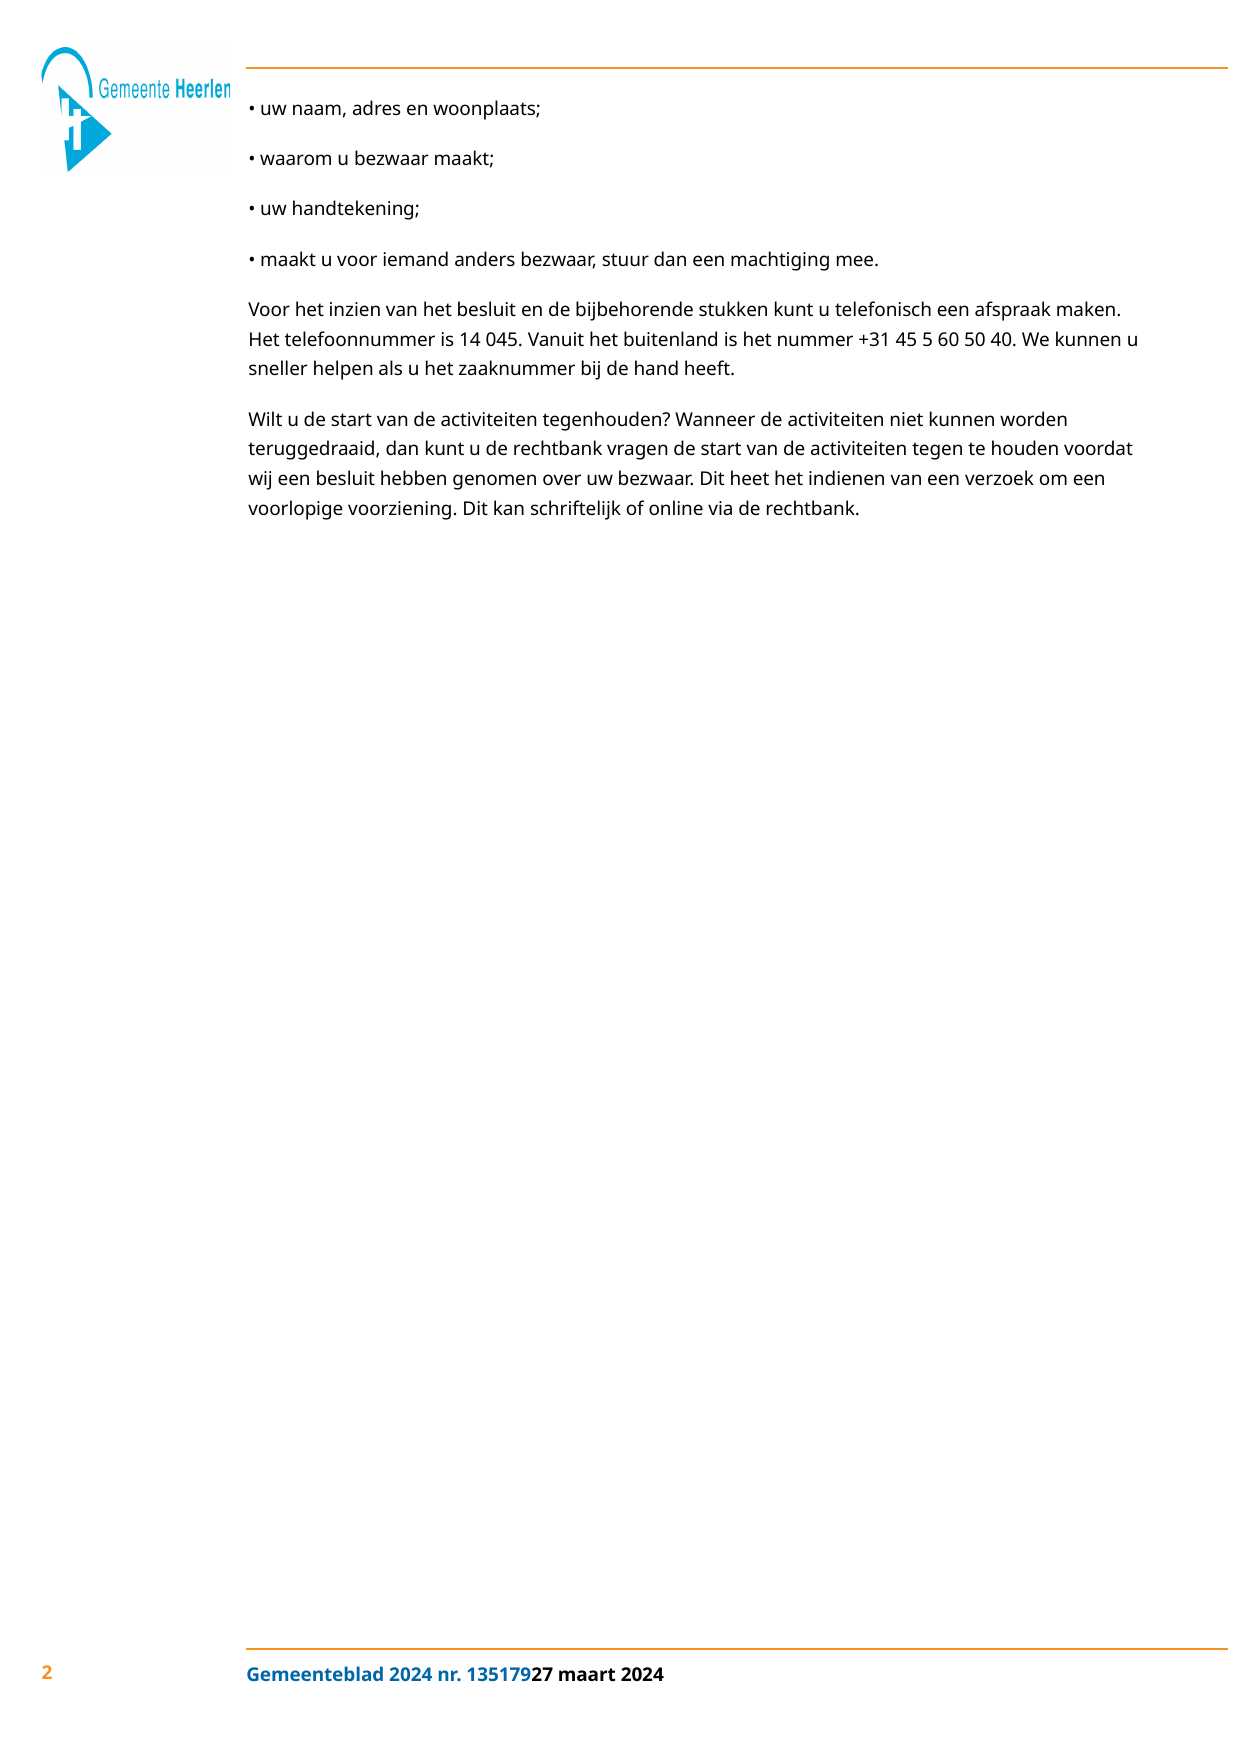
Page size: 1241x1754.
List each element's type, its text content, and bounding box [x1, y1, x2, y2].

picture [41, 47, 231, 172]
text Wilt u de start van de activiteiten tegenhouden? Wanneer de activiteiten niet kunnen worden teruggedraaid, dan kunt u de rechtbank vragen de start van de activiteiten tegen te houden voordat wij een besluit hebben genomen over uw bezwaar. Dit heet het indienen van een verzoek om een voorlopige voorziening. Dit kan schriftelijk of online via de rechtbank. [248, 406, 1152, 521]
text • uw handtekening; [248, 196, 1152, 221]
text Voor het inzien van het besluit en de bijbehorende stukken kunt u telefonisch een afspraak maken. Het telefoonnummer is 14 045. Vanuit het buitenland is het nummer +31 45 5 60 50 40. We kunnen u sneller helpen als u het zaaknummer bij de hand heeft. [248, 296, 1152, 381]
text • waarom u bezwaar maakt; [248, 145, 1152, 171]
text • uw naam, adres en woonplaats; [248, 95, 1152, 121]
text • maakt u voor iemand anders bezwaar, stuur dan een machtiging mee. [248, 246, 1152, 272]
picture [41, 47, 59, 70]
